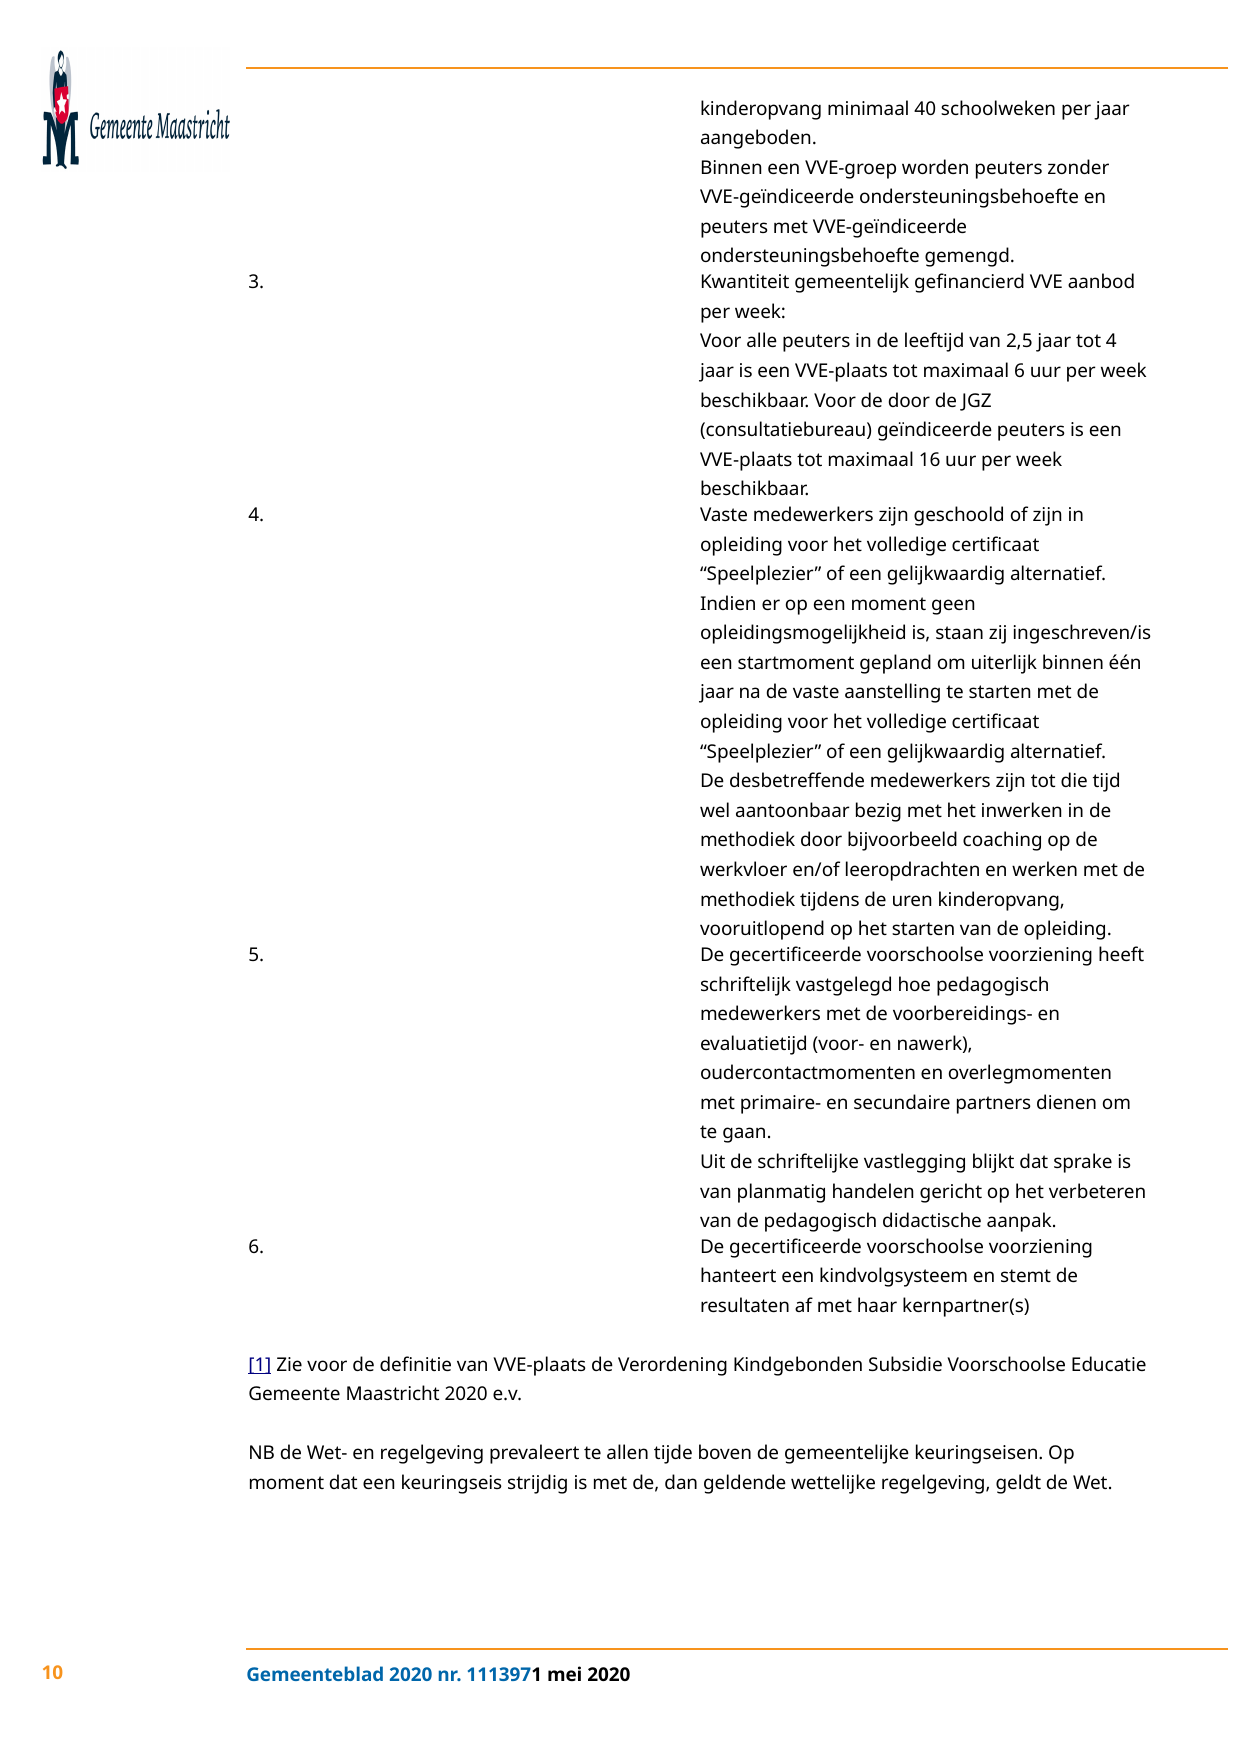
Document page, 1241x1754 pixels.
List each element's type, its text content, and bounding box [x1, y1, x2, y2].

table_cell Kwantiteit gemeentelijk gefinancierd VVE aanbod per week: Voor alle peuters in de leeftijd van 2,5 jaar tot 4 jaar is een VVE-plaats tot maximaal 6 uur per week beschikbaar. Voor de door de JGZ (consultatiebureau) geïndiceerde peuters is een VVE-plaats tot maximaal 16 uur per week beschikbaar. [700, 269, 1152, 501]
text NB de Wet- en regelgeving prevaleert te allen tijde boven de gemeentelijke keuringseisen. Op moment dat een keuringseis strijdig is met de, dan geldende wettelijke regelgeving, geldt de Wet. [248, 1439, 1152, 1495]
table_cell 6. [248, 1233, 700, 1318]
table_cell kinderopvang minimaal 40 schoolweken per jaar aangeboden. Binnen een VVE-groep worden peuters zonder VVE-geïndiceerde ondersteuningsbehoefte en peuters met VVE-geïndiceerde ondersteuningsbehoefte gemengd. [700, 95, 1152, 268]
table_cell 3. [248, 269, 700, 501]
table_cell De gecertificeerde voorschoolse voorziening hanteert een kindvolgsysteem en stemt de resultaten af met haar kernpartner(s) [700, 1233, 1152, 1318]
table_cell 4. [248, 501, 700, 941]
table_cell Vaste medewerkers zijn geschoold of zijn in opleiding voor het volledige certificaat “Speelplezier” of een gelijkwaardig alternatief. Indien er op een moment geen opleidingsmogelijkheid is, staan zij ingeschreven/is een startmoment gepland om uiterlijk binnen één jaar na de vaste aanstelling te starten met de opleiding voor het volledige certificaat “Speelplezier” of een gelijkwaardig alternatief. De desbetreffende medewerkers zijn tot die tijd wel aantoonbaar bezig met het inwerken in de methodiek door bijvoorbeeld coaching op de werkvloer en/of leeropdrachten en werken met de methodiek tijdens de uren kinderopvang, vooruitlopend op het starten van de opleiding. [700, 501, 1152, 941]
table_cell [248, 95, 700, 268]
picture [41, 47, 231, 172]
table_cell De gecertificeerde voorschoolse voorziening heeft schriftelijk vastgelegd hoe pedagogisch medewerkers met de voorbereidings- en evaluatietijd (voor- en nawerk), oudercontactmomenten en overlegmomenten met primaire- en secundaire partners dienen om te gaan. Uit de schriftelijke vastlegging blijkt dat sprake is van planmatig handelen gericht op het verbeteren van de pedagogisch didactische aanpak. [700, 941, 1152, 1233]
table_cell 5. [248, 941, 700, 1233]
text [1] Zie voor de definitie van VVE-plaats de Verordening Kindgebonden Subsidie Voorschoolse Educatie Gemeente Maastricht 2020 e.v. [248, 1351, 1152, 1406]
